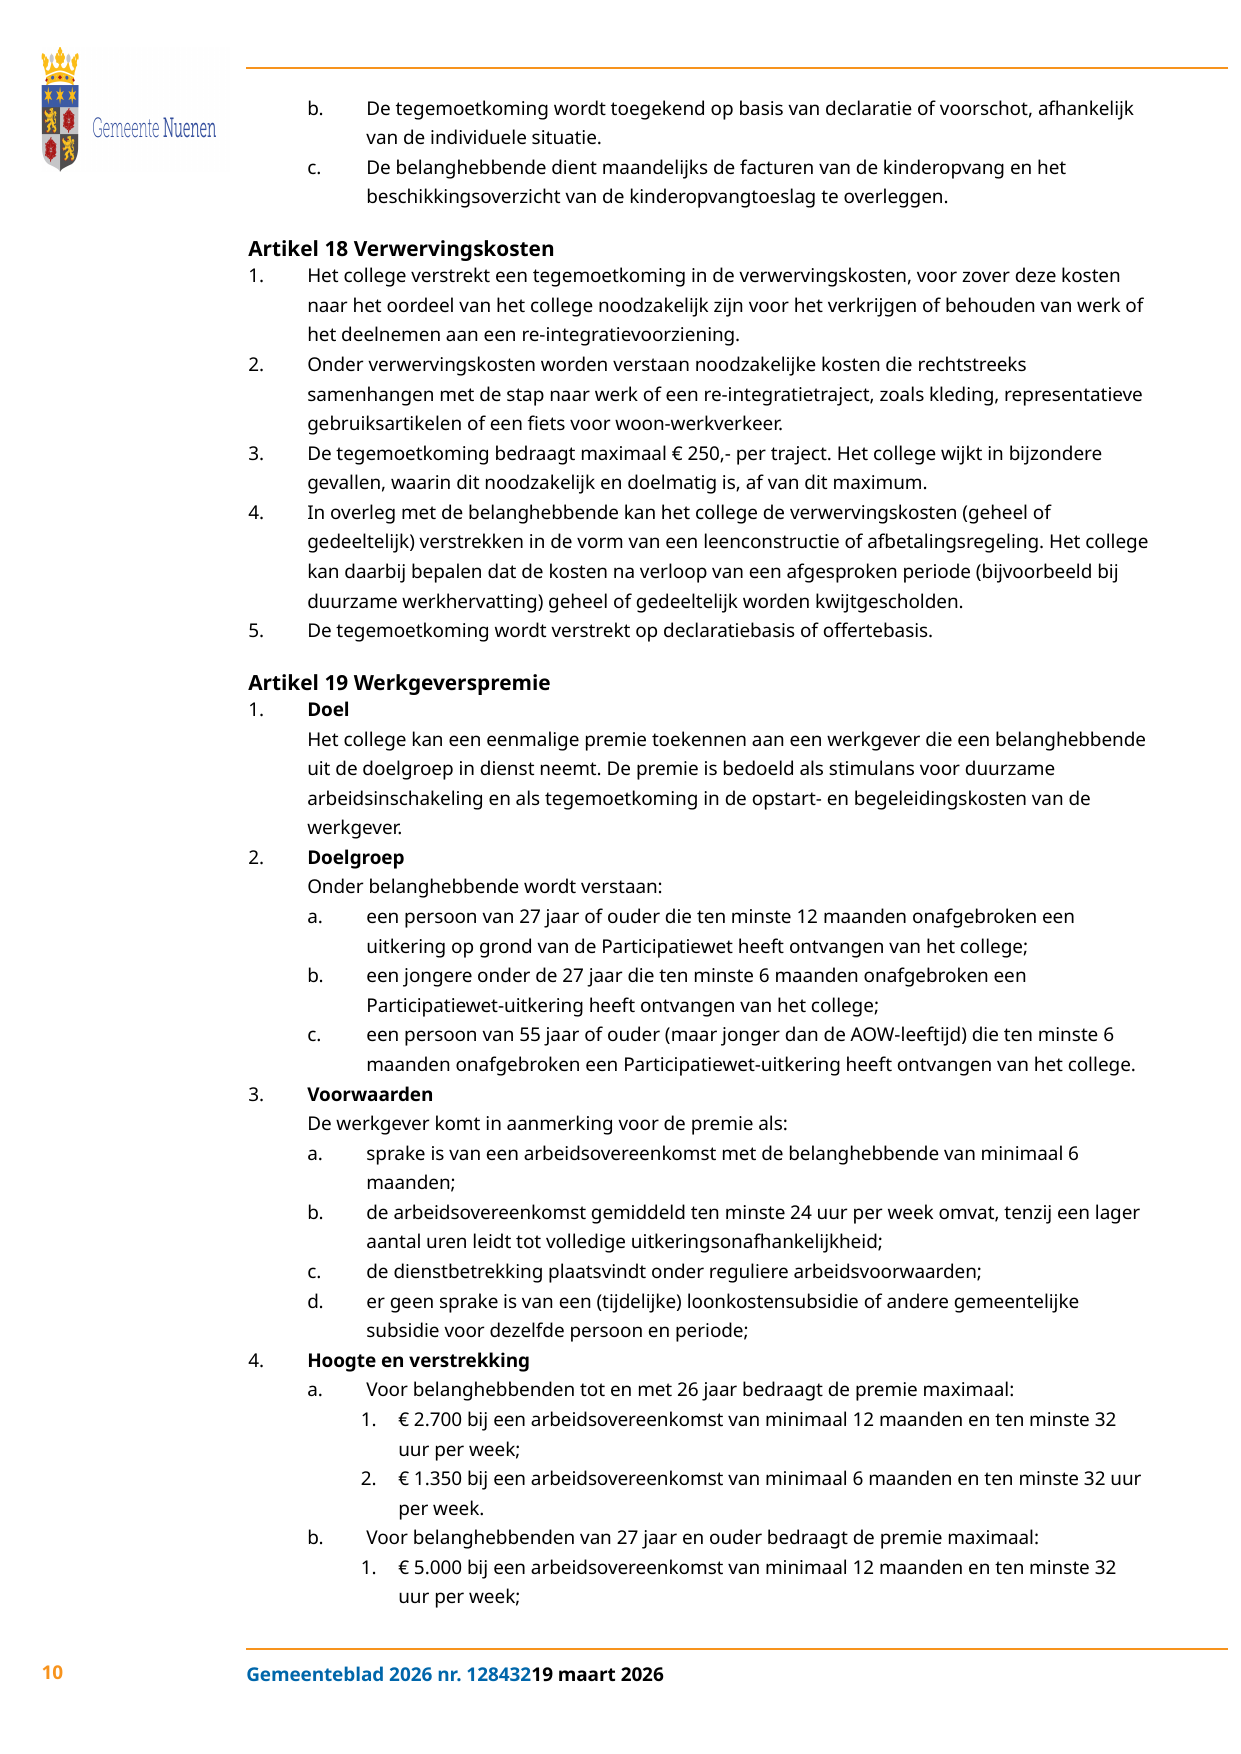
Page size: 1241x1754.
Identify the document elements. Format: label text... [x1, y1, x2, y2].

list een jongere onder de 27 jaar die ten minste 6 maanden onafgebroken een Participatiewet-uitkering heeft ontvangen van het college; [307, 962, 1152, 1018]
list sprake is van een arbeidsovereenkomst met de belanghebbende van minimaal 6 maanden; [307, 1140, 1152, 1195]
list Doel [248, 696, 1152, 722]
list Het college verstrekt een tegemoetkoming in de verwervingskosten, voor zover deze kosten naar het oordeel van het college noodzakelijk zijn voor het verkrijgen of behouden van werk of het deelnemen aan een re-integratievoorziening. [248, 262, 1152, 347]
text Artikel 19 Werkgeverspremie [248, 668, 1152, 696]
list Onder belanghebbende wordt verstaan: [248, 874, 1152, 899]
list Hoogte en verstrekking [248, 1347, 1152, 1373]
list de dienstbetrekking plaatsvindt onder reguliere arbeidsvoorwaarden; [307, 1258, 1152, 1284]
list een persoon van 27 jaar of ouder die ten minste 12 maanden onafgebroken een uitkering op grond van de Participatiewet heeft ontvangen van het college; [307, 903, 1152, 959]
list Voor belanghebbenden tot en met 26 jaar bedraagt de premie maximaal: [307, 1377, 1152, 1402]
list De tegemoetkoming wordt toegekend op basis van declaratie of voorschot, afhankelijk van de individuele situatie. [307, 95, 1152, 150]
list € 5.000 bij een arbeidsovereenkomst van minimaal 12 maanden en ten minste 32 uur per week; [361, 1554, 1152, 1609]
list Het college kan een eenmalige premie toekennen aan een werkgever die een belanghebbende uit de doelgroep in dienst neemt. De premie is bedoeld als stimulans voor duurzame arbeidsinschakeling en als tegemoetkoming in de opstart- en begeleidingskosten van de werkgever. [248, 726, 1152, 840]
list De tegemoetkoming bedraagt maximaal € 250,- per traject. Het college wijkt in bijzondere gevallen, waarin dit noodzakelijk en doelmatig is, af van dit maximum. [248, 440, 1152, 495]
list De werkgever komt in aanmerking voor de premie als: [248, 1110, 1152, 1136]
list een persoon van 55 jaar of ouder (maar jonger dan de AOW-leeftijd) die ten minste 6 maanden onafgebroken een Participatiewet-uitkering heeft ontvangen van het college. [307, 1022, 1152, 1077]
list Doelgroep [248, 844, 1152, 870]
list er geen sprake is van een (tijdelijke) loonkostensubsidie of andere gemeentelijke subsidie voor dezelfde persoon en periode; [307, 1288, 1152, 1343]
list Voorwaarden [248, 1081, 1152, 1107]
text Artikel 18 Verwervingskosten [248, 234, 1152, 262]
list € 1.350 bij een arbeidsovereenkomst van minimaal 6 maanden en ten minste 32 uur per week. [361, 1465, 1152, 1521]
list Onder verwervingskosten worden verstaan noodzakelijke kosten die rechtstreeks samenhangen met de stap naar werk of een re-integratietraject, zoals kleding, representatieve gebruiksartikelen of een fiets voor woon-werkverkeer. [248, 351, 1152, 436]
list In overleg met de belanghebbende kan het college de verwervingskosten (geheel of gedeeltelijk) verstrekken in de vorm van een leenconstructie of afbetalingsregeling. Het college kan daarbij bepalen dat de kosten na verloop van een afgesproken periode (bijvoorbeeld bij duurzame werkhervatting) geheel of gedeeltelijk worden kwijtgescholden. [248, 499, 1152, 613]
list Voor belanghebbenden van 27 jaar en ouder bedraagt de premie maximaal: [307, 1524, 1152, 1550]
list € 2.700 bij een arbeidsovereenkomst van minimaal 12 maanden en ten minste 32 uur per week; [361, 1406, 1152, 1462]
list De tegemoetkoming wordt verstrekt op declaratiebasis of offertebasis. [248, 617, 1152, 643]
list de arbeidsovereenkomst gemiddeld ten minste 24 uur per week omvat, tenzij een lager aantal uren leidt tot volledige uitkeringsonafhankelijkheid; [307, 1199, 1152, 1254]
list De belanghebbende dient maandelijks de facturen van de kinderopvang en het beschikkingsoverzicht van de kinderopvangtoeslag te overleggen. [307, 154, 1152, 209]
picture [41, 47, 231, 172]
